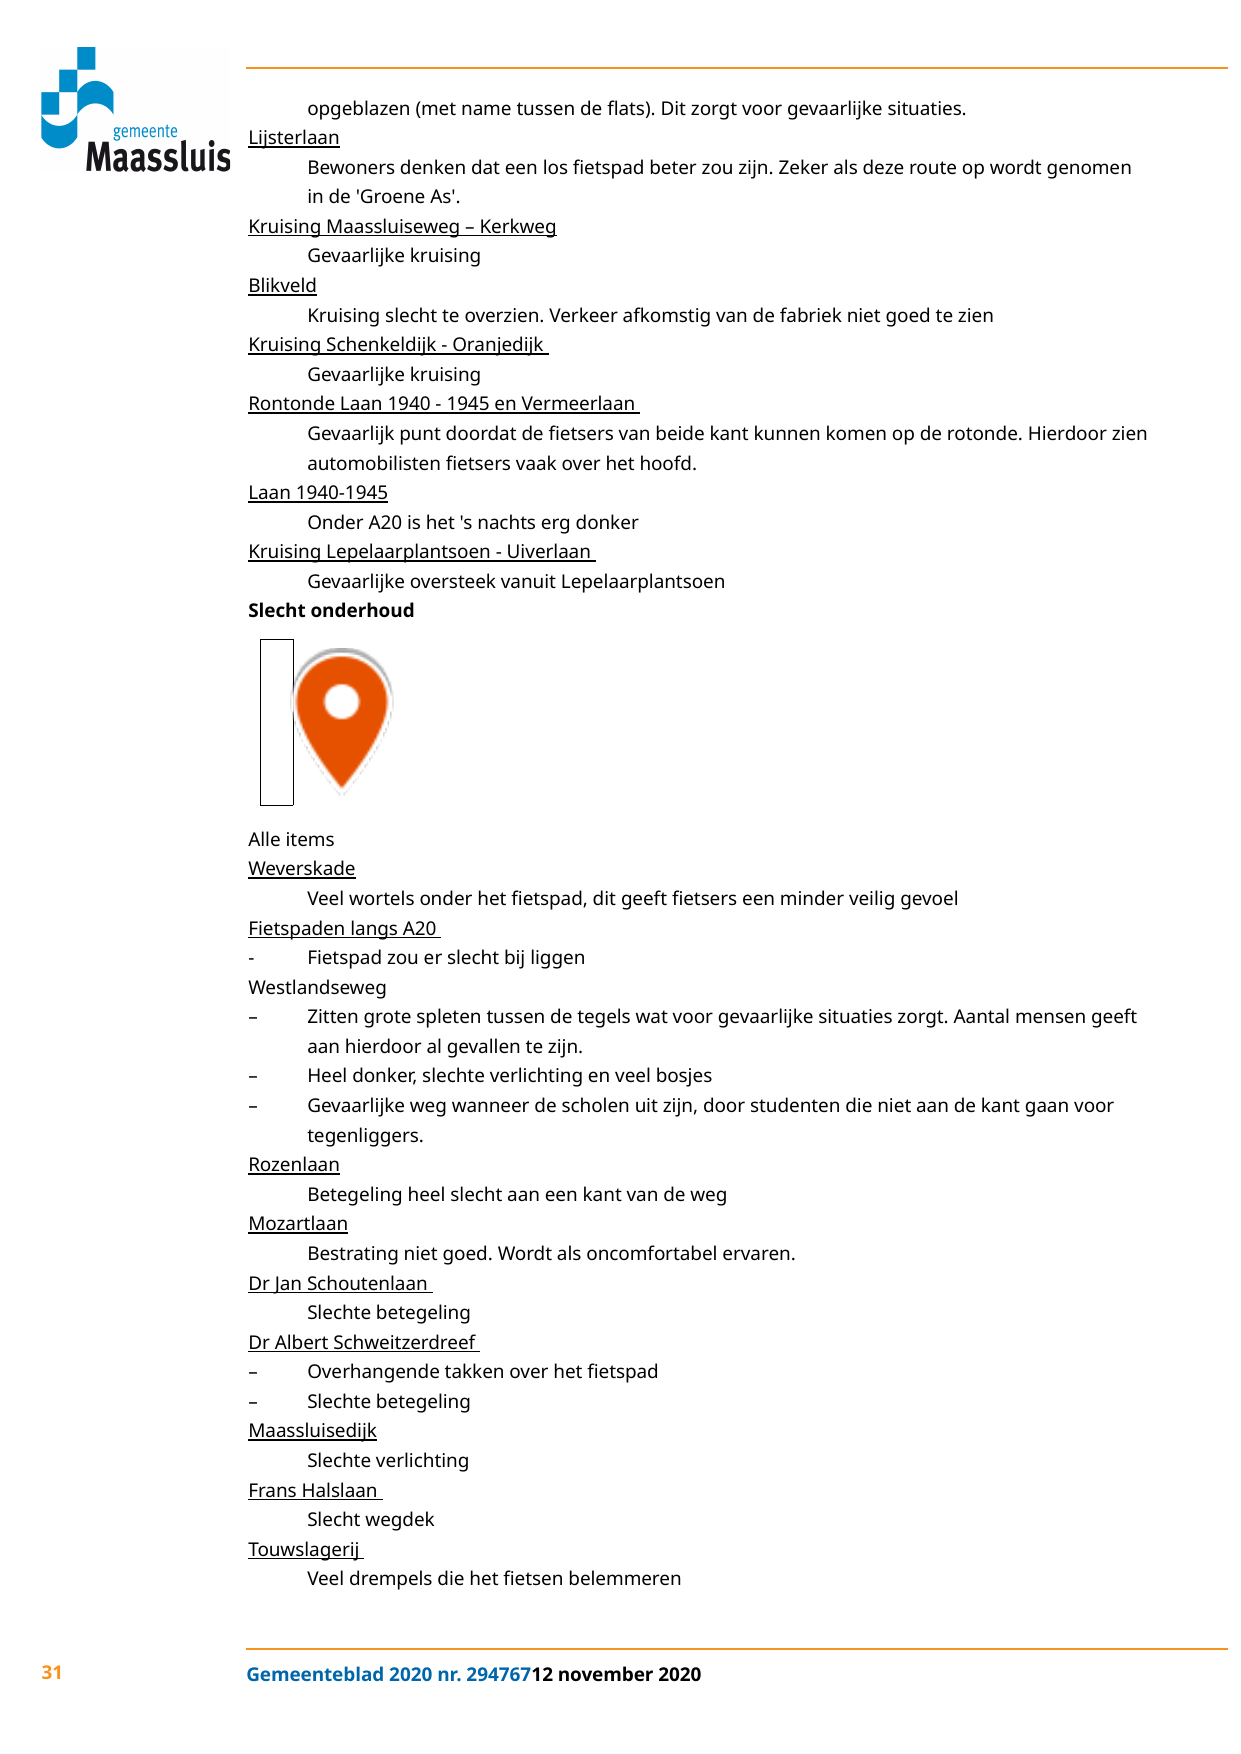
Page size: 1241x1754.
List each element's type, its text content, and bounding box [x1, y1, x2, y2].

text Weverskade [248, 856, 1152, 881]
list Heel donker, slechte verlichting en veel bosjes [248, 1063, 1152, 1088]
list Slechte betegeling [248, 1299, 1152, 1325]
list Gevaarlijke kruising [248, 243, 1152, 268]
picture [41, 47, 77, 92]
text Kruising Schenkeldijk - Oranjedijk [248, 331, 1152, 357]
list Veel drempels die het fietsen belemmeren [248, 1566, 1152, 1591]
text Lijsterlaan [248, 124, 1152, 150]
list Fietspad zou er slecht bij liggen [248, 944, 1152, 970]
text Fietspaden langs A20 [248, 915, 1152, 941]
text Rontonde Laan 1940 - 1945 en Vermeerlaan [248, 391, 1152, 416]
list Slechte verlichting [248, 1447, 1152, 1473]
list Overhangende takken over het fietspad [248, 1358, 1152, 1384]
text Frans Halslaan [248, 1477, 1152, 1503]
list Bestrating niet goed. Wordt als oncomfortabel ervaren. [248, 1240, 1152, 1266]
list Veel wortels onder het fietspad, dit geeft fietsers een minder veilig gevoel [248, 885, 1152, 911]
list Slechte betegeling [248, 1388, 1152, 1414]
list Gevaarlijke oversteek vanuit Lepelaarplantsoen [248, 568, 1152, 594]
list Slecht wegdek [248, 1506, 1152, 1532]
list Zitten grote spleten tussen de tegels wat voor gevaarlijke situaties zorgt. Aantal mensen geeft aan hierdoor al gevallen te zijn. [248, 1003, 1152, 1059]
list Gevaarlijke weg wanneer de scholen uit zijn, door studenten die niet aan de kant gaan voor tegenliggers. [248, 1092, 1152, 1148]
text Kruising Maassluiseweg – Kerkweg [248, 213, 1152, 239]
text Touwslagerij [248, 1536, 1152, 1562]
text Slecht onderhoud [248, 598, 1152, 623]
list Kruising slecht te overzien. Verkeer afkomstig van de fabriek niet goed te zien [248, 302, 1152, 328]
text Dr Albert Schweitzerdreef [248, 1329, 1152, 1355]
list Betegeling heel slecht aan een kant van de weg [248, 1181, 1152, 1207]
list Bewoners denken dat een los fietspad beter zou zijn. Zeker als deze route op wordt genomen in de 'Groene As'. [248, 154, 1152, 209]
list Gevaarlijk punt doordat de fietsers van beide kant kunnen komen op de rotonde. Hierdoor zien automobilisten fietsers vaak over het hoofd. [248, 420, 1152, 476]
text Dr Jan Schoutenlaan [248, 1270, 1152, 1296]
picture [41, 47, 231, 172]
list Onder A20 is het 's nachts erg donker [248, 509, 1152, 535]
text Laan 1940-1945 [248, 479, 1152, 505]
list Gevaarlijke kruising [248, 361, 1152, 387]
text Blikveld [248, 272, 1152, 298]
list opgeblazen (met name tussen de flats). Dit zorgt voor gevaarlijke situaties. [248, 95, 1152, 121]
text Alle items [248, 826, 1152, 852]
text Kruising Lepelaarplantsoen - Uiverlaan [248, 538, 1152, 564]
picture [268, 648, 417, 796]
text Rozenlaan [248, 1151, 1152, 1177]
text Westlandseweg [248, 974, 1152, 1000]
text Maassluisedijk [248, 1418, 1152, 1443]
text Mozartlaan [248, 1211, 1152, 1236]
